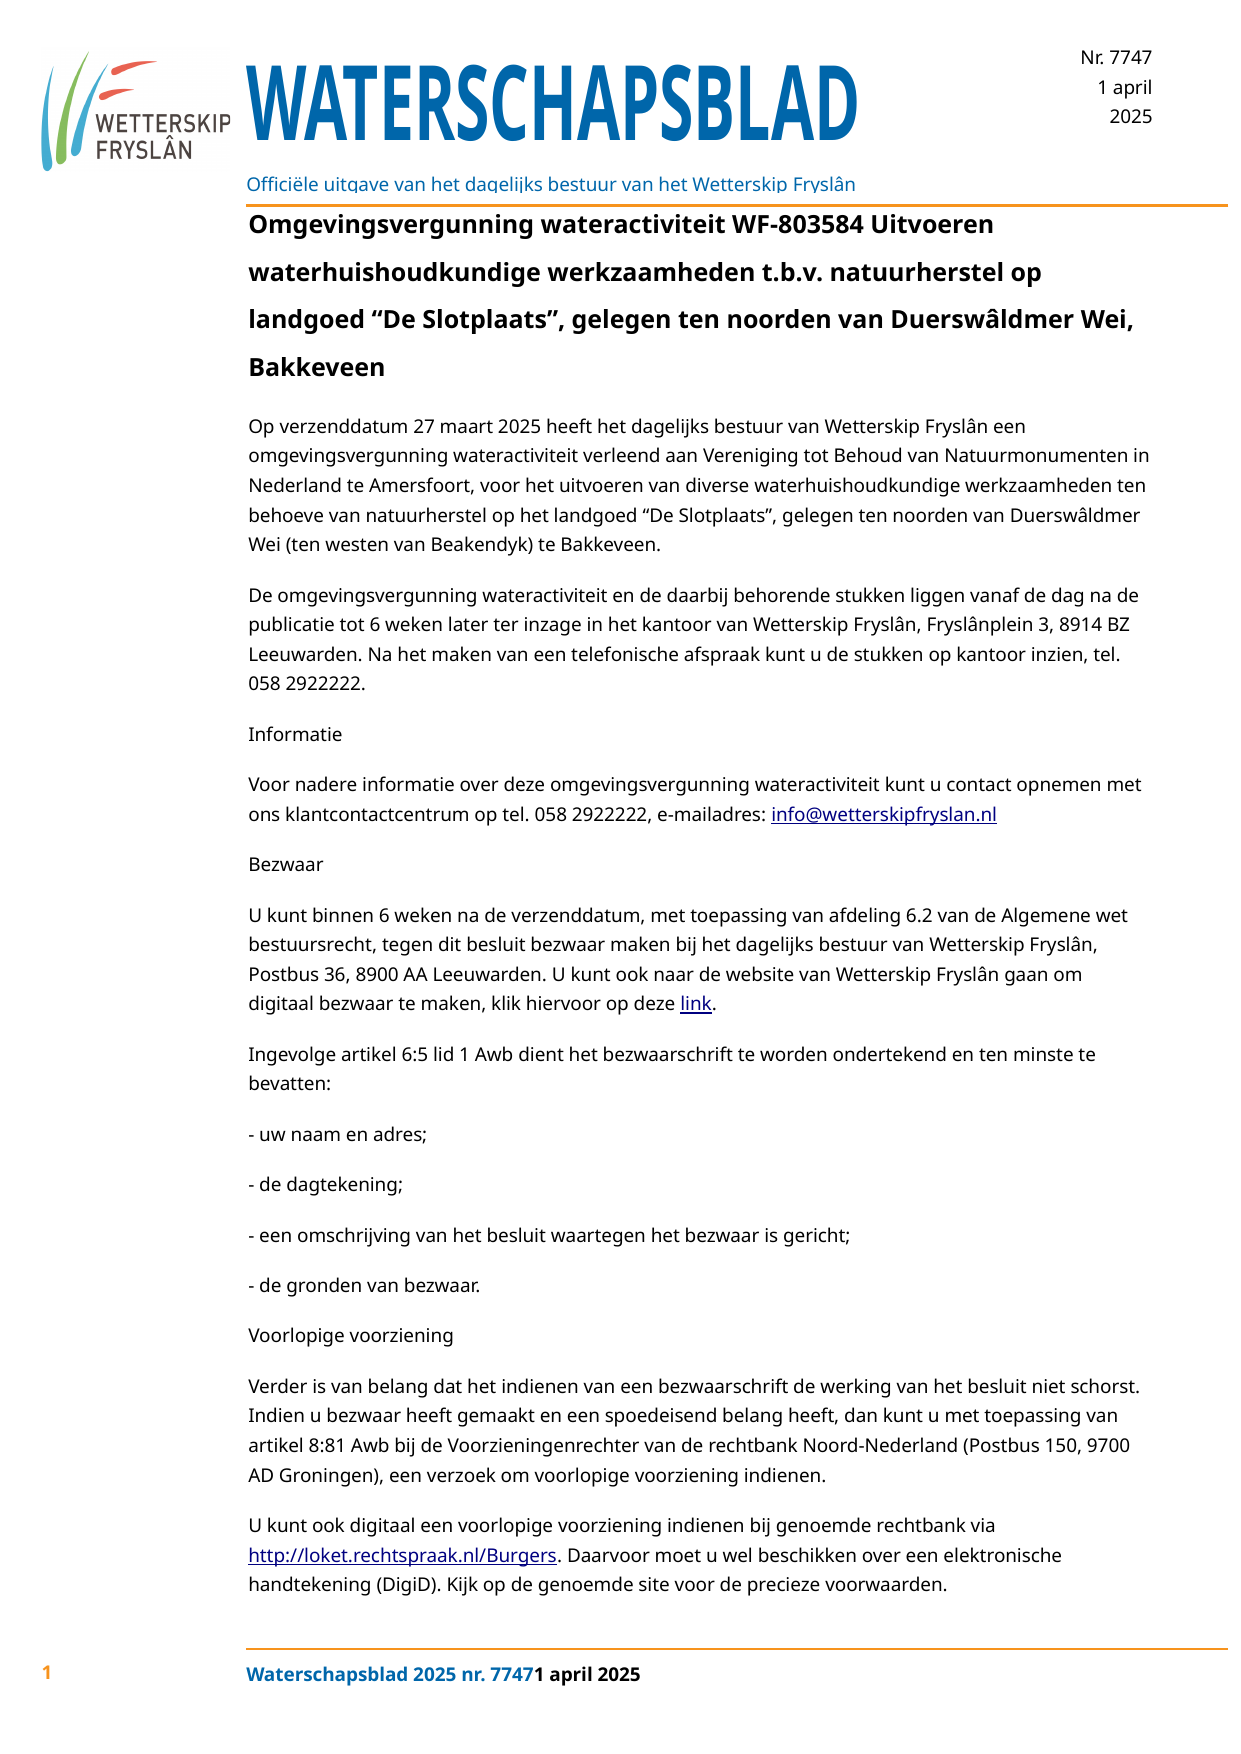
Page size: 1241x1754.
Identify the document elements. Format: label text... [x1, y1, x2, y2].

text Verder is van belang dat het indienen van een bezwaarschrift de werking van het besluit niet schorst. Indien u bezwaar heeft gemaakt en een spoedeisend belang heeft, dan kunt u met toepassing van artikel 8:81 Awb bij de Voorzieningenrechter van de rechtbank Noord-Nederland (Postbus 150, 9700 AD Groningen), een verzoek om voorlopige voorziening indienen. [248, 1373, 1152, 1488]
text De omgevingsvergunning wateractiviteit en de daarbij behorende stukken liggen vanaf de dag na de publicatie tot 6 weken later ter inzage in het kantoor van Wetterskip Fryslân, Fryslânplein 3, 8914 BZ Leeuwarden. Na het maken van een telefonische afspraak kunt u de stukken op kantoor inzien, tel. 058 2922222. [248, 582, 1152, 696]
text - uw naam en adres; [248, 1121, 1152, 1147]
text - de dagtekening; [248, 1171, 1152, 1197]
text Omgevingsvergunning wateractiviteit WF-803584 Uitvoeren waterhuishoudkundige werkzaamheden t.b.v. natuurherstel op landgoed “De Slotplaats”, gelegen ten noorden van Duerswâldmer Wei, Bakkeveen [248, 207, 1152, 384]
picture [41, 47, 231, 172]
text - de gronden van bezwaar. [248, 1272, 1152, 1298]
text Voor nadere informatie over deze omgevingsvergunning wateractiviteit kunt u contact opnemen met ons klantcontactcentrum op tel. 058 2922222, e-mailadres: info@wetterskipfryslan.nl [248, 771, 1152, 827]
text Bezwaar [248, 851, 1152, 877]
text Voorlopige voorziening [248, 1323, 1152, 1348]
text Op verzenddatum 27 maart 2025 heeft het dagelijks bestuur van Wetterskip Fryslân een omgevingsvergunning wateractiviteit verleend aan Vereniging tot Behoud van Natuurmonumenten in Nederland te Amersfoort, voor het uitvoeren van diverse waterhuishoudkundige werkzaamheden ten behoeve van natuurherstel op het landgoed “De Slotplaats”, gelegen ten noorden van Duerswâldmer Wei (ten westen van Beakendyk) te Bakkeveen. [248, 413, 1152, 557]
text Ingevolge artikel 6:5 lid 1 Awb dient het bezwaarschrift te worden ondertekend en ten minste te bevatten: [248, 1041, 1152, 1096]
text - een omschrijving van het besluit waartegen het bezwaar is gericht; [248, 1222, 1152, 1248]
text U kunt ook digitaal een voorlopige voorziening indienen bij genoemde rechtbank via http://loket.rechtspraak.nl/Burgers. Daarvoor moet u wel beschikken over een elektronische handtekening (DigiD). Kijk op de genoemde site voor de precieze voorwaarden. [248, 1512, 1152, 1597]
text Informatie [248, 721, 1152, 747]
text U kunt binnen 6 weken na de verzenddatum, met toepassing van afdeling 6.2 van de Algemene wet bestuursrecht, tegen dit besluit bezwaar maken bij het dagelijks bestuur van Wetterskip Fryslân, Postbus 36, 8900 AA Leeuwarden. U kunt ook naar de website van Wetterskip Fryslân gaan om digitaal bezwaar te maken, klik hiervoor op deze link. [248, 902, 1152, 1016]
